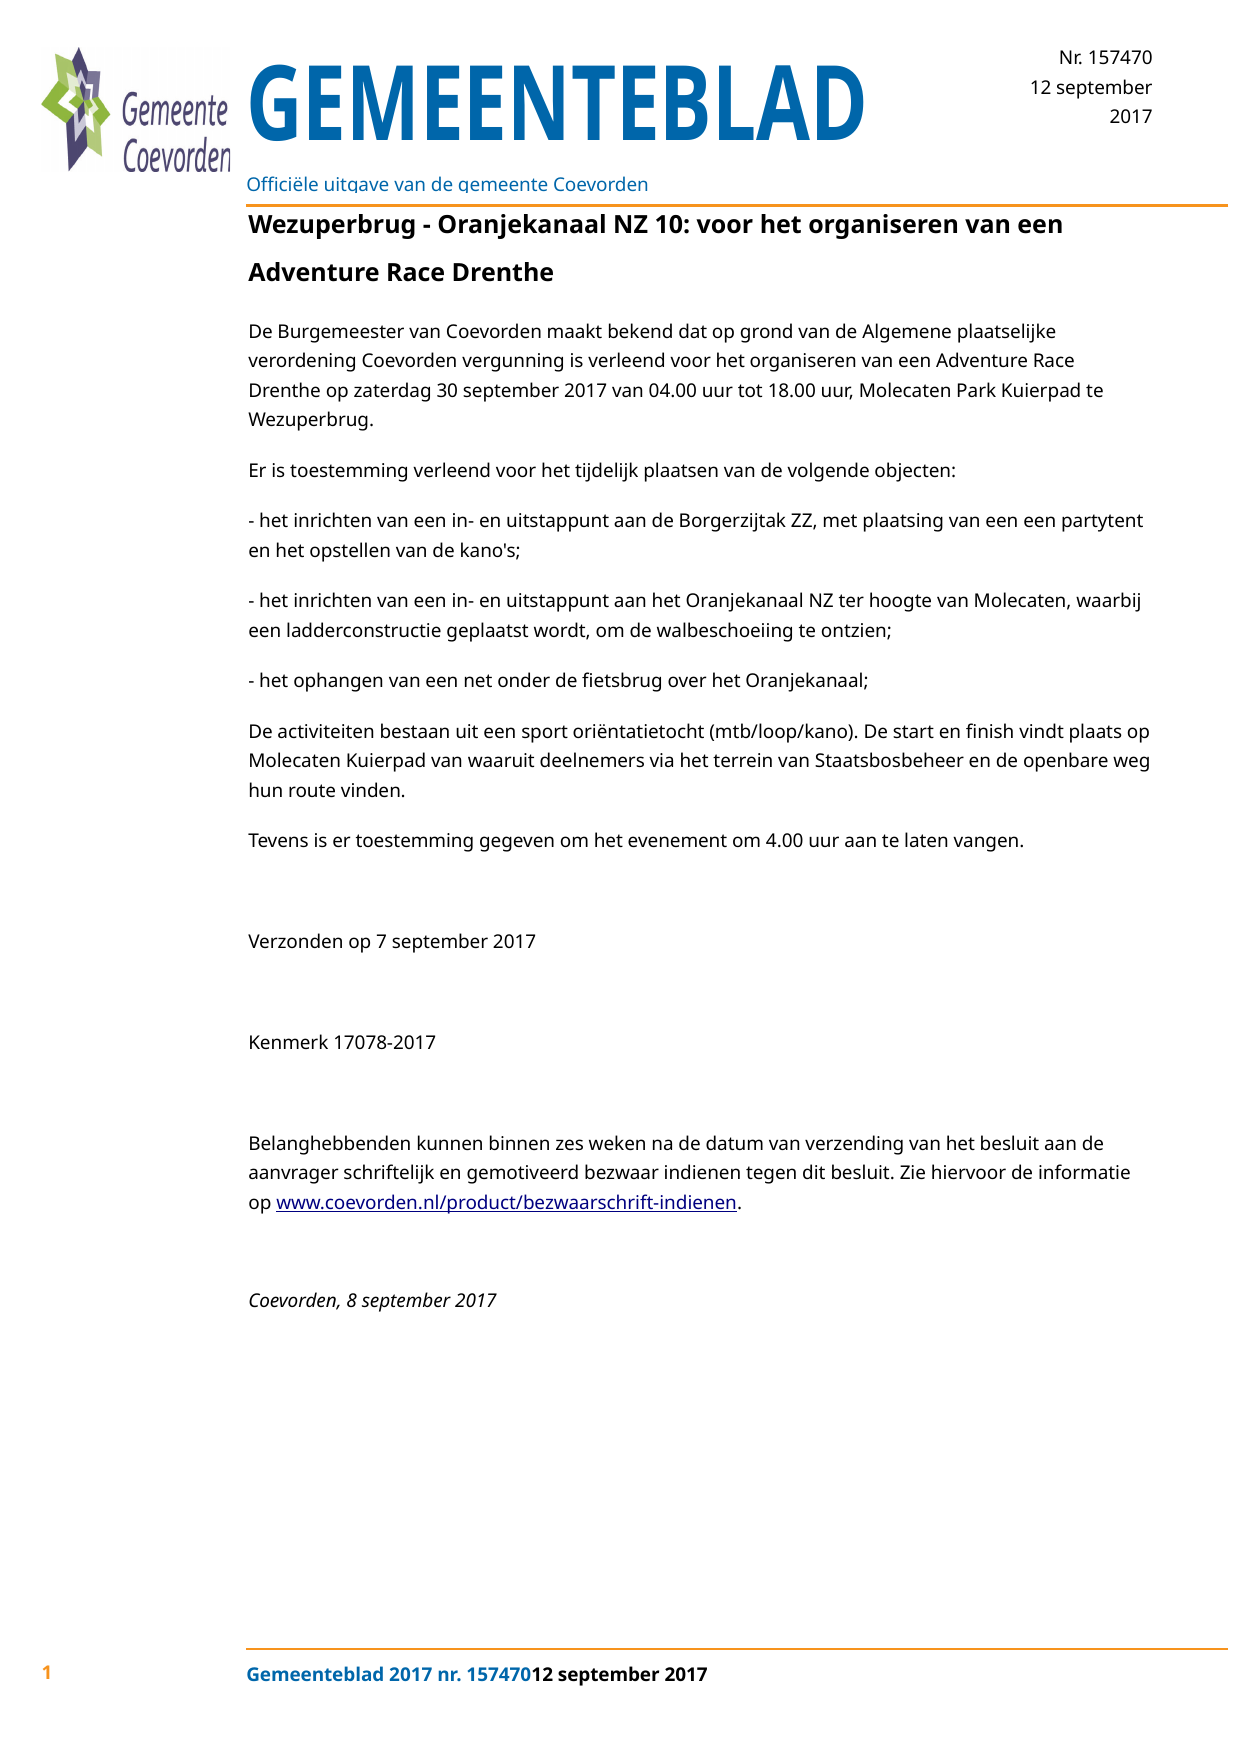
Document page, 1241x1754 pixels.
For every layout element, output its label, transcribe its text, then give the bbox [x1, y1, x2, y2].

text Tevens is er toestemming gegeven om het evenement om 4.00 uur aan te laten vangen. [248, 827, 1152, 853]
text De Burgemeester van Coevorden maakt bekend dat op grond van de Algemene plaatselijke verordening Coevorden vergunning is verleend voor het organiseren van een Adventure Race Drenthe op zaterdag 30 september 2017 van 04.00 uur tot 18.00 uur, Molecaten Park Kuierpad te Wezuperbrug. [248, 318, 1152, 432]
text - het inrichten van een in- en uitstappunt aan de Borgerzijtak ZZ, met plaatsing van een een partytent en het opstellen van de kano's; [248, 507, 1152, 563]
text Er is toestemming verleend voor het tijdelijk plaatsen van de volgende objecten: [248, 457, 1152, 483]
text Coevorden, 8 september 2017 [248, 1287, 1152, 1313]
picture [41, 47, 231, 172]
text Verzonden op 7 september 2017 [248, 928, 1152, 954]
text Wezuperbrug - Oranjekanaal NZ 10: voor het organiseren van een Adventure Race Drenthe [248, 207, 1152, 288]
text De activiteiten bestaan uit een sport oriëntatietocht (mtb/loop/kano). De start en finish vindt plaats op Molecaten Kuierpad van waaruit deelnemers via het terrein van Staatsbosbeheer en de openbare weg hun route vinden. [248, 718, 1152, 803]
text Kenmerk 17078-2017 [248, 1029, 1152, 1055]
text - het inrichten van een in- en uitstappunt aan het Oranjekanaal NZ ter hoogte van Molecaten, waarbij een ladderconstructie geplaatst wordt, om de walbeschoeiing te ontzien; [248, 587, 1152, 643]
text - het ophangen van een net onder de fietsbrug over het Oranjekanaal; [248, 667, 1152, 693]
text Belanghebbenden kunnen binnen zes weken na de datum van verzending van het besluit aan de aanvrager schriftelijk en gemotiveerd bezwaar indienen tegen dit besluit. Zie hiervoor de informatie op www.coevorden.nl/product/bezwaarschrift-indienen. [248, 1130, 1152, 1215]
